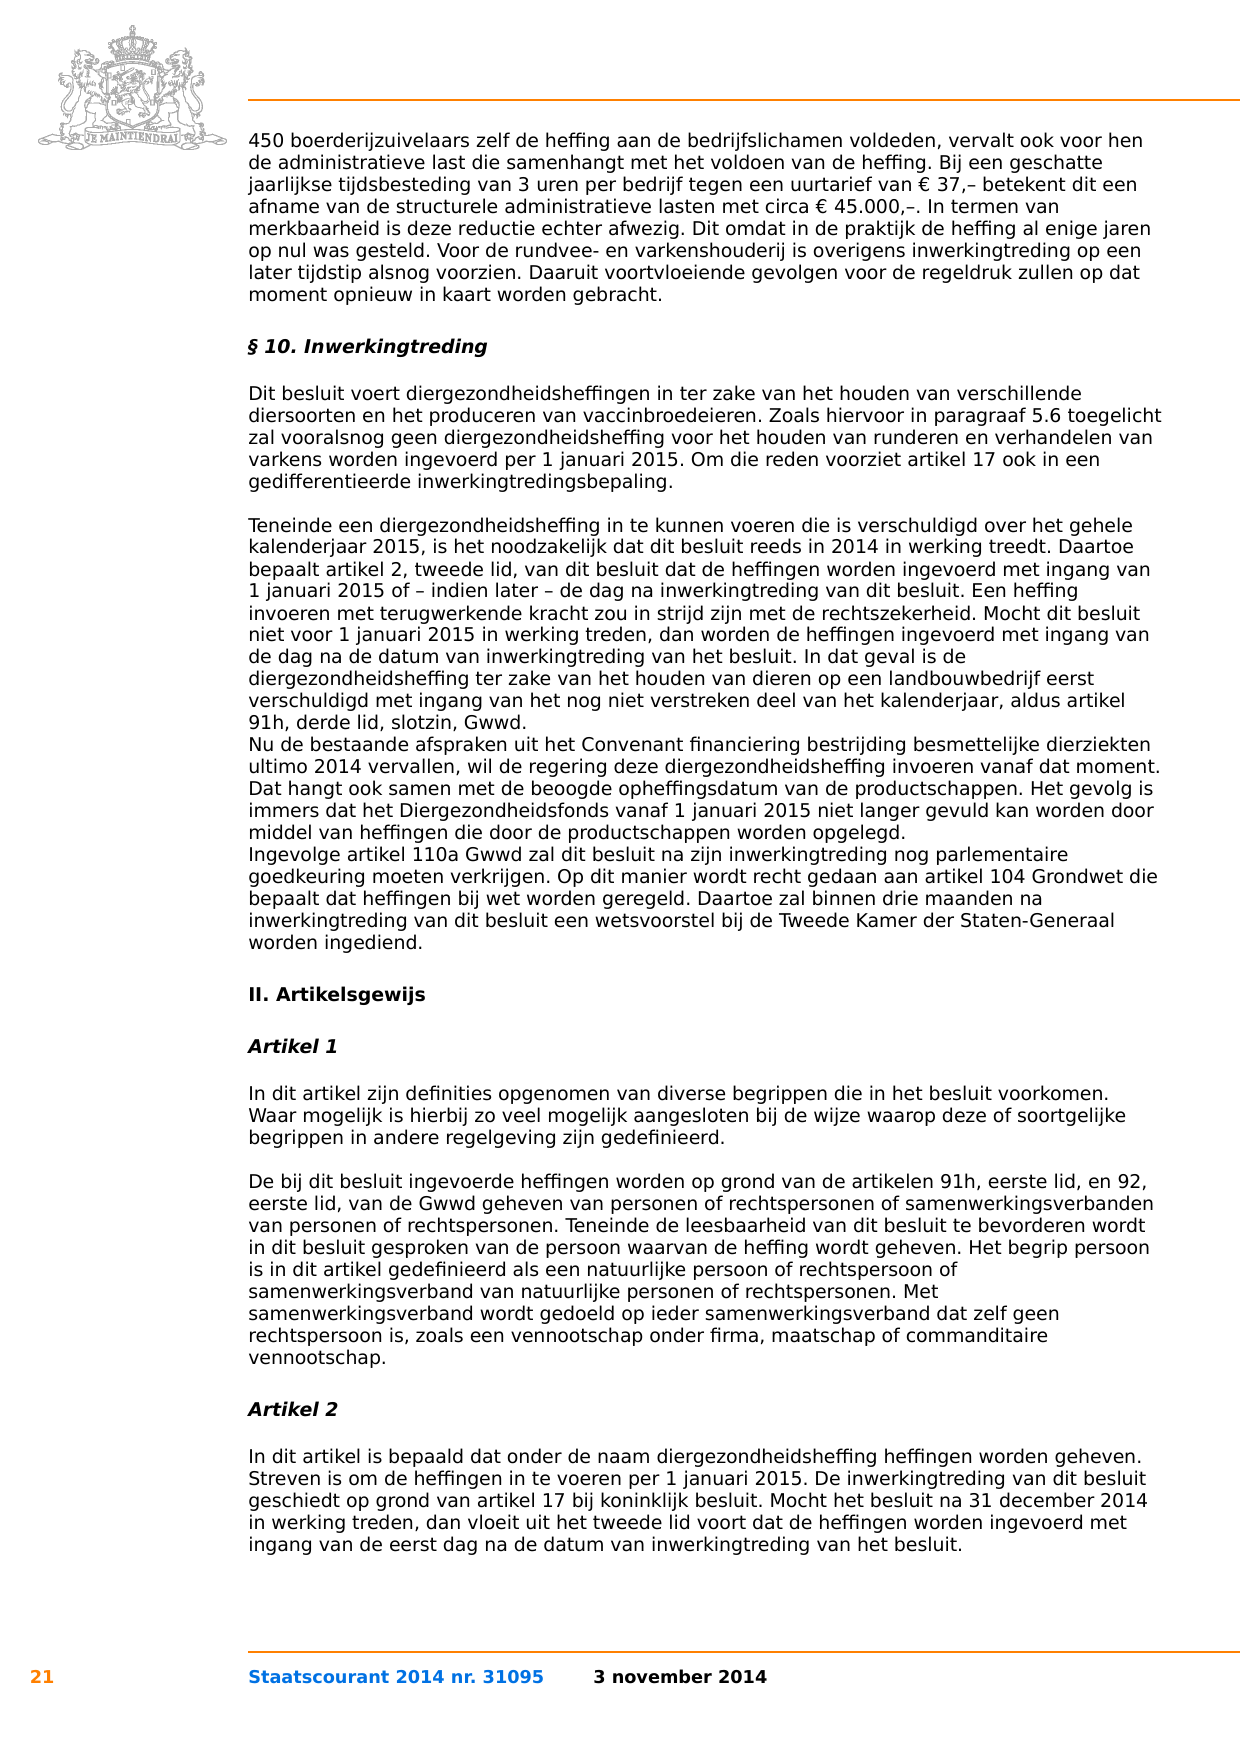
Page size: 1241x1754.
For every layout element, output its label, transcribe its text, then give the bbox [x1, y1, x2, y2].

picture [38, 25, 227, 150]
subtitle Artikel 2 [248, 1399, 1163, 1421]
text Nu de bestaande afspraken uit het Convenant financiering bestrijding besmettelijke dierziekten ultimo 2014 vervallen, wil de regering deze diergezondheidsheffing invoeren vanaf dat moment. Dat hangt ook samen met de beoogde opheffingsdatum van de productschappen. Het gevolg is immers dat het Diergezondheidsfonds vanaf 1 januari 2015 niet langer gevuld kan worden door middel van heffingen die door de productschappen worden opgelegd. [248, 734, 1163, 844]
text De bij dit besluit ingevoerde heffingen worden op grond van de artikelen 91h, eerste lid, en 92, eerste lid, van de Gwwd geheven van personen of rechtspersonen of samenwerkingsverbanden van personen of rechtspersonen. Teneinde de leesbaarheid van dit besluit te bevorderen wordt in dit besluit gesproken van de persoon waarvan de heffing wordt geheven. Het begrip persoon is in dit artikel gedefinieerd als een natuurlijke persoon of rechtspersoon of samenwerkingsverband van natuurlijke personen of rechtspersonen. Met samenwerkingsverband wordt gedoeld op ieder samenwerkingsverband dat zelf geen rechtspersoon is, zoals een vennootschap onder firma, maatschap of commanditaire vennootschap. [248, 1171, 1163, 1369]
text Ingevolge artikel 110a Gwwd zal dit besluit na zijn inwerkingtreding nog parlementaire goedkeuring moeten verkrijgen. Op dit manier wordt recht gedaan aan artikel 104 Grondwet die bepaalt dat heffingen bij wet worden geregeld. Daartoe zal binnen drie maanden na inwerkingtreding van dit besluit een wetsvoorstel bij de Tweede Kamer der Staten-Generaal worden ingediend. [248, 844, 1163, 954]
text Teneinde een diergezondheidsheffing in te kunnen voeren die is verschuldigd over het gehele kalenderjaar 2015, is het noodzakelijk dat dit besluit reeds in 2014 in werking treedt. Daartoe bepaalt artikel 2, tweede lid, van dit besluit dat de heffingen worden ingevoerd met ingang van 1 januari 2015 of – indien later – de dag na inwerkingtreding van dit besluit. Een heffing invoeren met terugwerkende kracht zou in strijd zijn met de rechtszekerheid. Mocht dit besluit niet voor 1 januari 2015 in werking treden, dan worden de heffingen ingevoerd met ingang van de dag na de datum van inwerkingtreding van het besluit. In dat geval is de diergezondheidsheffing ter zake van het houden van dieren op een landbouwbedrijf eerst verschuldigd met ingang van het nog niet verstreken deel van het kalenderjaar, aldus artikel 91h, derde lid, slotzin, Gwwd. [248, 514, 1163, 734]
text In dit artikel is bepaald dat onder de naam diergezondheidsheffing heffingen worden geheven. Streven is om de heffingen in te voeren per 1 januari 2015. De inwerkingtreding van dit besluit geschiedt op grond van artikel 17 bij koninklijk besluit. Mocht het besluit na 31 december 2014 in werking treden, dan vloeit uit het tweede lid voort dat de heffingen worden ingevoerd met ingang van de eerst dag na de datum van inwerkingtreding van het besluit. [248, 1446, 1163, 1556]
subtitle § 10. Inwerkingtreding [248, 336, 1163, 358]
subtitle II. Artikelsgewijs [248, 984, 1163, 1006]
subtitle Artikel 1 [248, 1036, 1163, 1058]
text In dit artikel zijn definities opgenomen van diverse begrippen die in het besluit voorkomen. Waar mogelijk is hierbij zo veel mogelijk aangesloten bij de wijze waarop deze of soortgelijke begrippen in andere regelgeving zijn gedefinieerd. [248, 1083, 1163, 1149]
text Dit besluit voert diergezondheidsheffingen in ter zake van het houden van verschillende diersoorten en het produceren van vaccinbroedeieren. Zoals hiervoor in paragraaf 5.6 toegelicht zal vooralsnog geen diergezondheidsheffing voor het houden van runderen en verhandelen van varkens worden ingevoerd per 1 januari 2015. Om die reden voorziet artikel 17 ook in een gedifferentieerde inwerkingtredingsbepaling. [248, 383, 1163, 493]
text 450 boerderijzuivelaars zelf de heffing aan de bedrijfslichamen voldeden, vervalt ook voor hen de administratieve last die samenhangt met het voldoen van de heffing. Bij een geschatte jaarlijkse tijdsbesteding van 3 uren per bedrijf tegen een uurtarief van € 37,– betekent dit een afname van de structurele administratieve lasten met circa € 45.000,–. In termen van merkbaarheid is deze reductie echter afwezig. Dit omdat in de praktijk de heffing al enige jaren op nul was gesteld. Voor de rundvee- en varkenshouderij is overigens inwerkingtreding op een later tijdstip alsnog voorzien. Daaruit voortvloeiende gevolgen voor de regeldruk zullen op dat moment opnieuw in kaart worden gebracht. [248, 130, 1163, 306]
